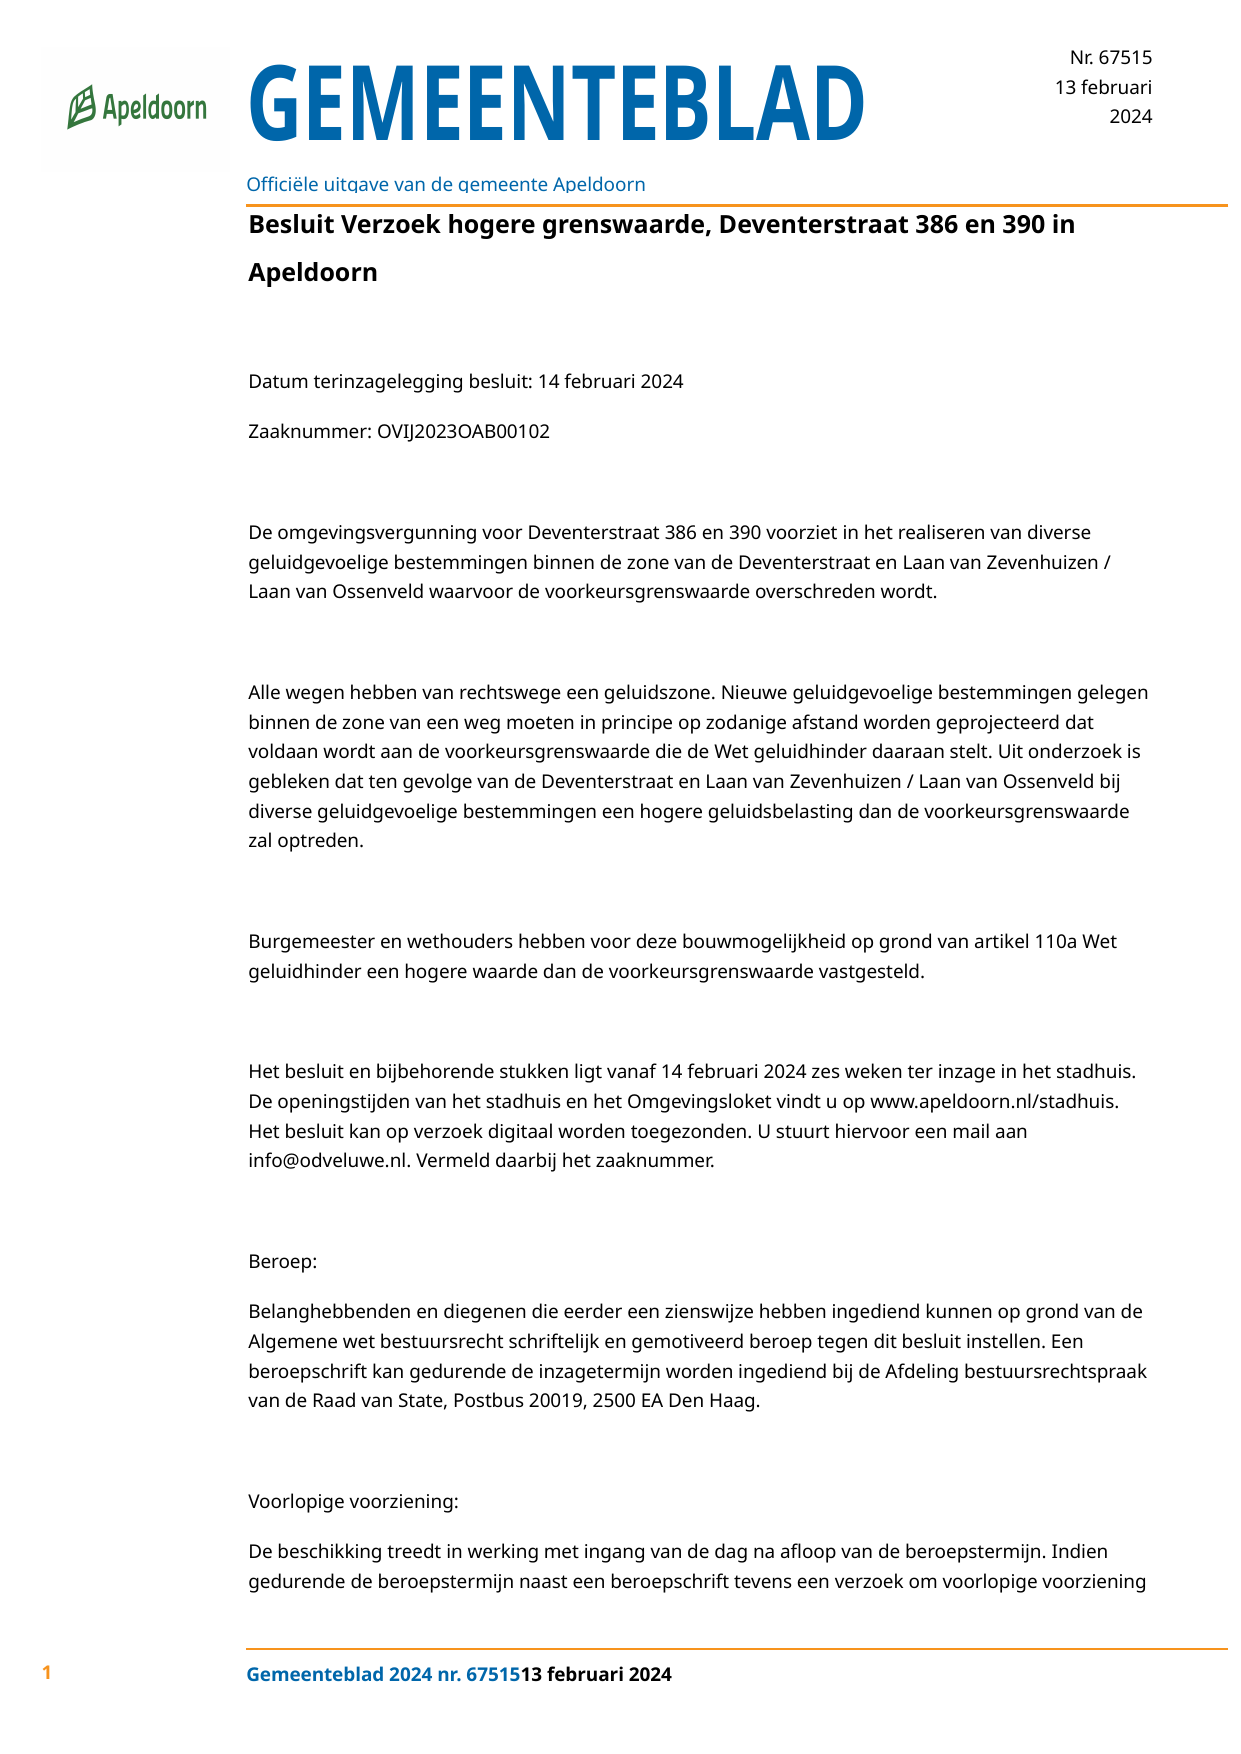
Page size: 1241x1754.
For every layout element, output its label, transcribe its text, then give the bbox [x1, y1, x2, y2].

text Burgemeester en wethouders hebben voor deze bouwmogelijkheid op grond van artikel 110a Wet geluidhinder een hogere waarde dan de voorkeursgrenswaarde vastgesteld. [248, 928, 1152, 984]
text Beroep: [248, 1248, 1152, 1274]
text De omgevingsvergunning voor Deventerstraat 386 en 390 voorziet in het realiseren van diverse geluidgevoelige bestemmingen binnen de zone van de Deventerstraat en Laan van Zevenhuizen / Laan van Ossenveld waarvoor de voorkeursgrenswaarde overschreden wordt. [248, 519, 1152, 604]
text Datum terinzagelegging besluit: 14 februari 2024 [248, 368, 1152, 394]
text Voorlopige voorziening: [248, 1488, 1152, 1514]
picture [41, 47, 231, 172]
text Belanghebbenden en diegenen die eerder een zienswijze hebben ingediend kunnen op grond van de Algemene wet bestuursrecht schriftelijk en gemotiveerd beroep tegen dit besluit instellen. Een beroepschrift kan gedurende de inzagetermijn worden ingediend bij de Afdeling bestuursrechtspraak van de Raad van State, Postbus 20019, 2500 EA Den Haag. [248, 1299, 1152, 1413]
text De beschikking treedt in werking met ingang van de dag na afloop van de beroepstermijn. Indien gedurende de beroepstermijn naast een beroepschrift tevens een verzoek om voorlopige voorziening [248, 1539, 1152, 1594]
text Alle wegen hebben van rechtswege een geluidszone. Nieuwe geluidgevoelige bestemmingen gelegen binnen de zone van een weg moeten in principe op zodanige afstand worden geprojecteerd dat voldaan wordt aan de voorkeursgrenswaarde die de Wet geluidhinder daaraan stelt. Uit onderzoek is gebleken dat ten gevolge van de Deventerstraat en Laan van Zevenhuizen / Laan van Ossenveld bij diverse geluidgevoelige bestemmingen een hogere geluidsbelasting dan de voorkeursgrenswaarde zal optreden. [248, 679, 1152, 853]
text Zaaknummer: OVIJ2023OAB00102 [248, 419, 1152, 444]
text Het besluit en bijbehorende stukken ligt vanaf 14 februari 2024 zes weken ter inzage in het stadhuis. De openingstijden van het stadhuis en het Omgevingsloket vindt u op www.apeldoorn.nl/stadhuis. Het besluit kan op verzoek digitaal worden toegezonden. U stuurt hiervoor een mail aan info@odveluwe.nl. Vermeld daarbij het zaaknummer. [248, 1059, 1152, 1173]
text Besluit Verzoek hogere grenswaarde, Deventerstraat 386 en 390 in Apeldoorn [248, 207, 1152, 288]
